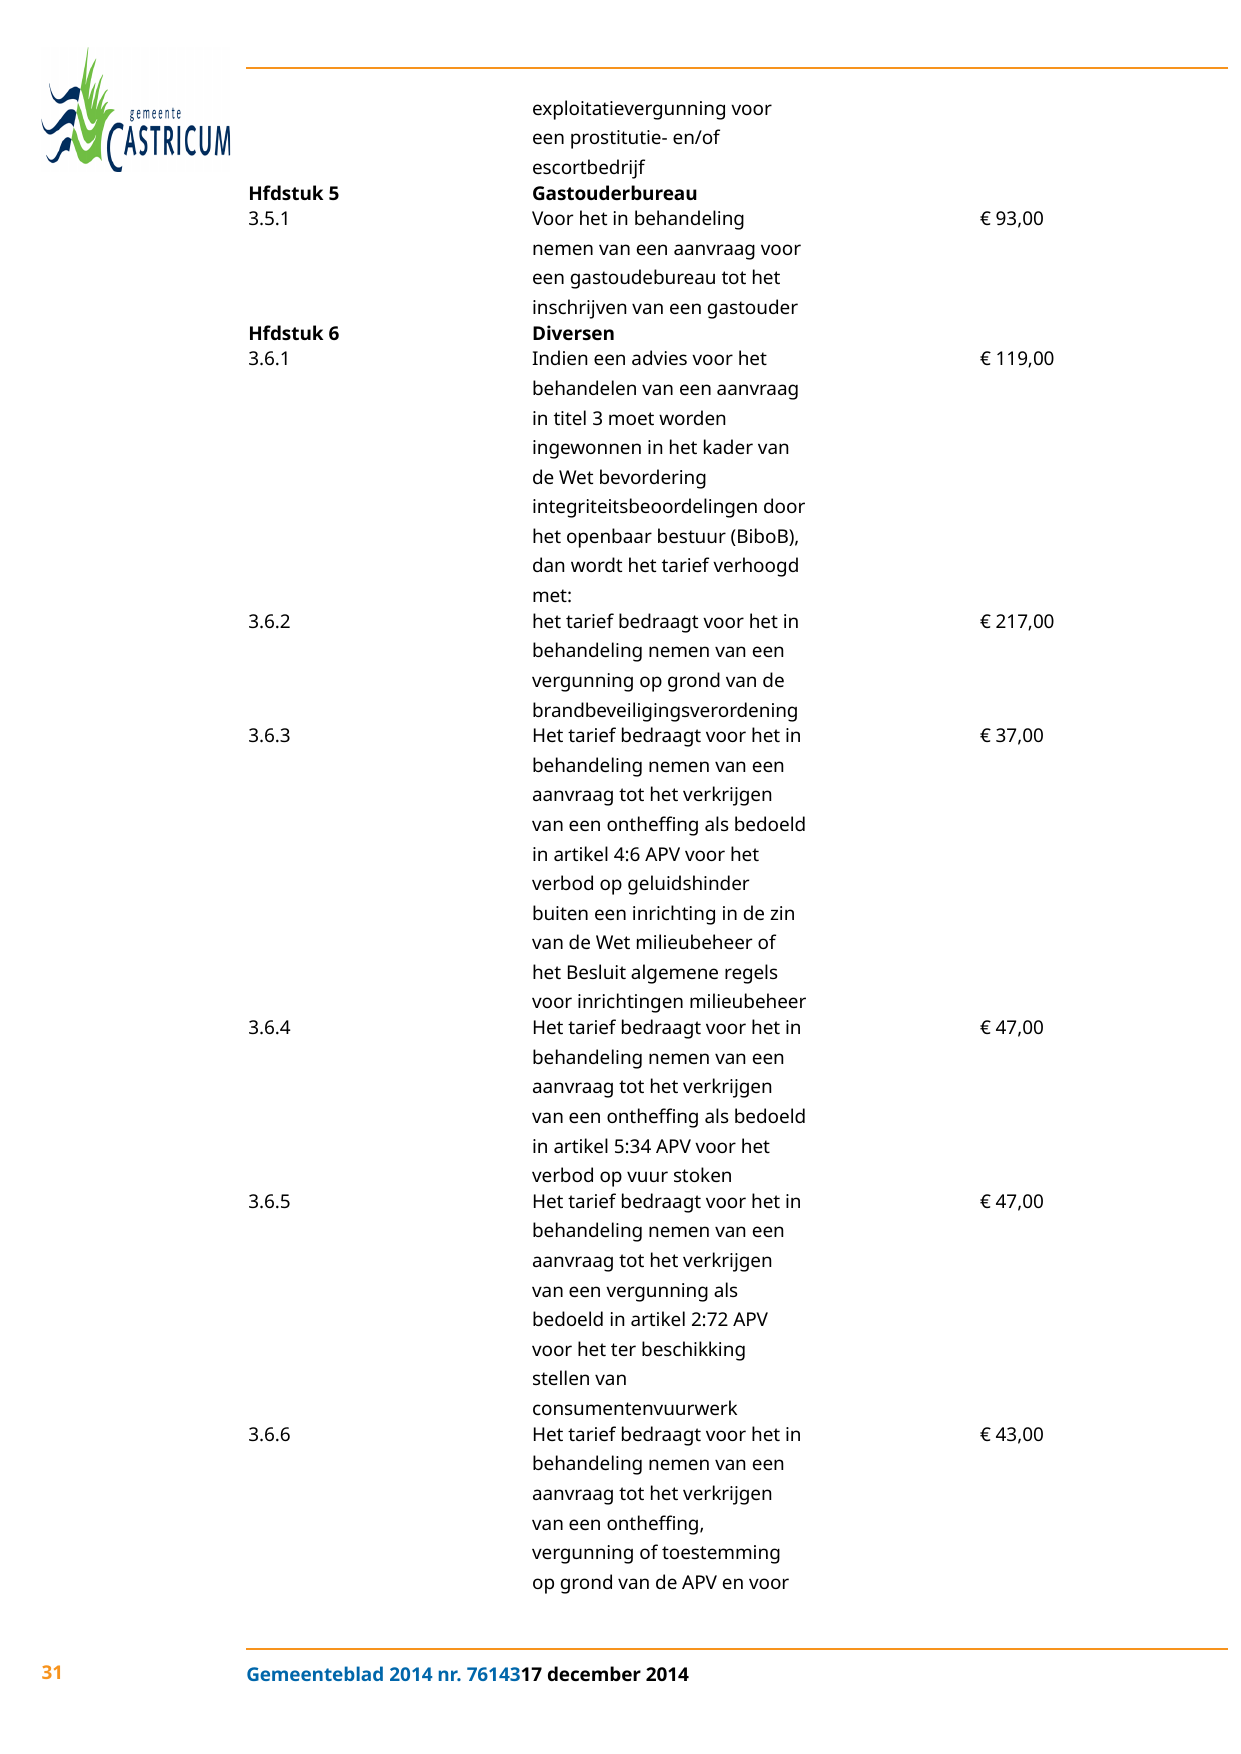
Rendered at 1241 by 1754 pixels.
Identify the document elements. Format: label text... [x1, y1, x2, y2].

table_cell € 37,00 [980, 723, 1152, 1014]
table_cell [808, 346, 980, 608]
table_cell [808, 205, 980, 320]
table_cell Hfdstuk 5 [248, 180, 532, 205]
table_cell [808, 95, 980, 180]
picture [41, 47, 231, 172]
table_cell [808, 723, 980, 1014]
table_cell Gastouderbureau [532, 180, 808, 205]
table_cell [980, 95, 1152, 180]
table_cell [808, 608, 980, 722]
table_cell € 93,00 [980, 205, 1152, 320]
table_cell Hfdstuk 6 [248, 320, 532, 346]
table_cell [980, 320, 1152, 346]
table_cell exploitatievergunning voor een prostitutie- en/of escortbedrijf [532, 95, 808, 180]
table_cell [248, 95, 532, 180]
table_cell Diversen [532, 320, 808, 346]
table_cell Voor het in behandeling nemen van een aanvraag voor een gastoudebureau tot het inschrijven van een gastouder [532, 205, 808, 320]
table_cell [808, 1015, 980, 1188]
table_cell Het tarief bedraagt voor het in behandeling nemen van een aanvraag tot het verkrijgen van een ontheffing als bedoeld in artikel 5:34 APV voor het verbod op vuur stoken [532, 1015, 808, 1188]
table_cell € 43,00 [980, 1421, 1152, 1594]
table_cell 3.6.4 [248, 1015, 532, 1188]
table_cell [808, 320, 980, 346]
table_cell 3.6.1 [248, 346, 532, 608]
table_cell [808, 180, 980, 205]
table_cell [980, 180, 1152, 205]
table_cell € 119,00 [980, 346, 1152, 608]
table_cell € 217,00 [980, 608, 1152, 722]
table_cell 3.5.1 [248, 205, 532, 320]
table_cell 3.6.5 [248, 1188, 532, 1421]
table_cell [808, 1188, 980, 1421]
table_cell [808, 1421, 980, 1594]
table_cell 3.6.6 [248, 1421, 532, 1594]
table_cell 3.6.3 [248, 723, 532, 1014]
table_cell 3.6.2 [248, 608, 532, 722]
table_cell het tarief bedraagt voor het in behandeling nemen van een vergunning op grond van de brandbeveiligingsverordening [532, 608, 808, 722]
table_cell Het tarief bedraagt voor het in behandeling nemen van een aanvraag tot het verkrijgen van een vergunning als bedoeld in artikel 2:72 APV voor het ter beschikking stellen van consumentenvuurwerk [532, 1188, 808, 1421]
table_cell € 47,00 [980, 1015, 1152, 1188]
table_cell Het tarief bedraagt voor het in behandeling nemen van een aanvraag tot het verkrijgen van een ontheffing, vergunning of toestemming op grond van de APV en voor [532, 1421, 808, 1594]
table_cell € 47,00 [980, 1188, 1152, 1421]
table_cell Het tarief bedraagt voor het in behandeling nemen van een aanvraag tot het verkrijgen van een ontheffing als bedoeld in artikel 4:6 APV voor het verbod op geluidshinder buiten een inrichting in de zin van de Wet milieubeheer of het Besluit algemene regels voor inrichtingen milieubeheer [532, 723, 808, 1014]
table_cell Indien een advies voor het behandelen van een aanvraag in titel 3 moet worden ingewonnen in het kader van de Wet bevordering integriteitsbeoordelingen door het openbaar bestuur (BiboB), dan wordt het tarief verhoogd met: [532, 346, 808, 608]
